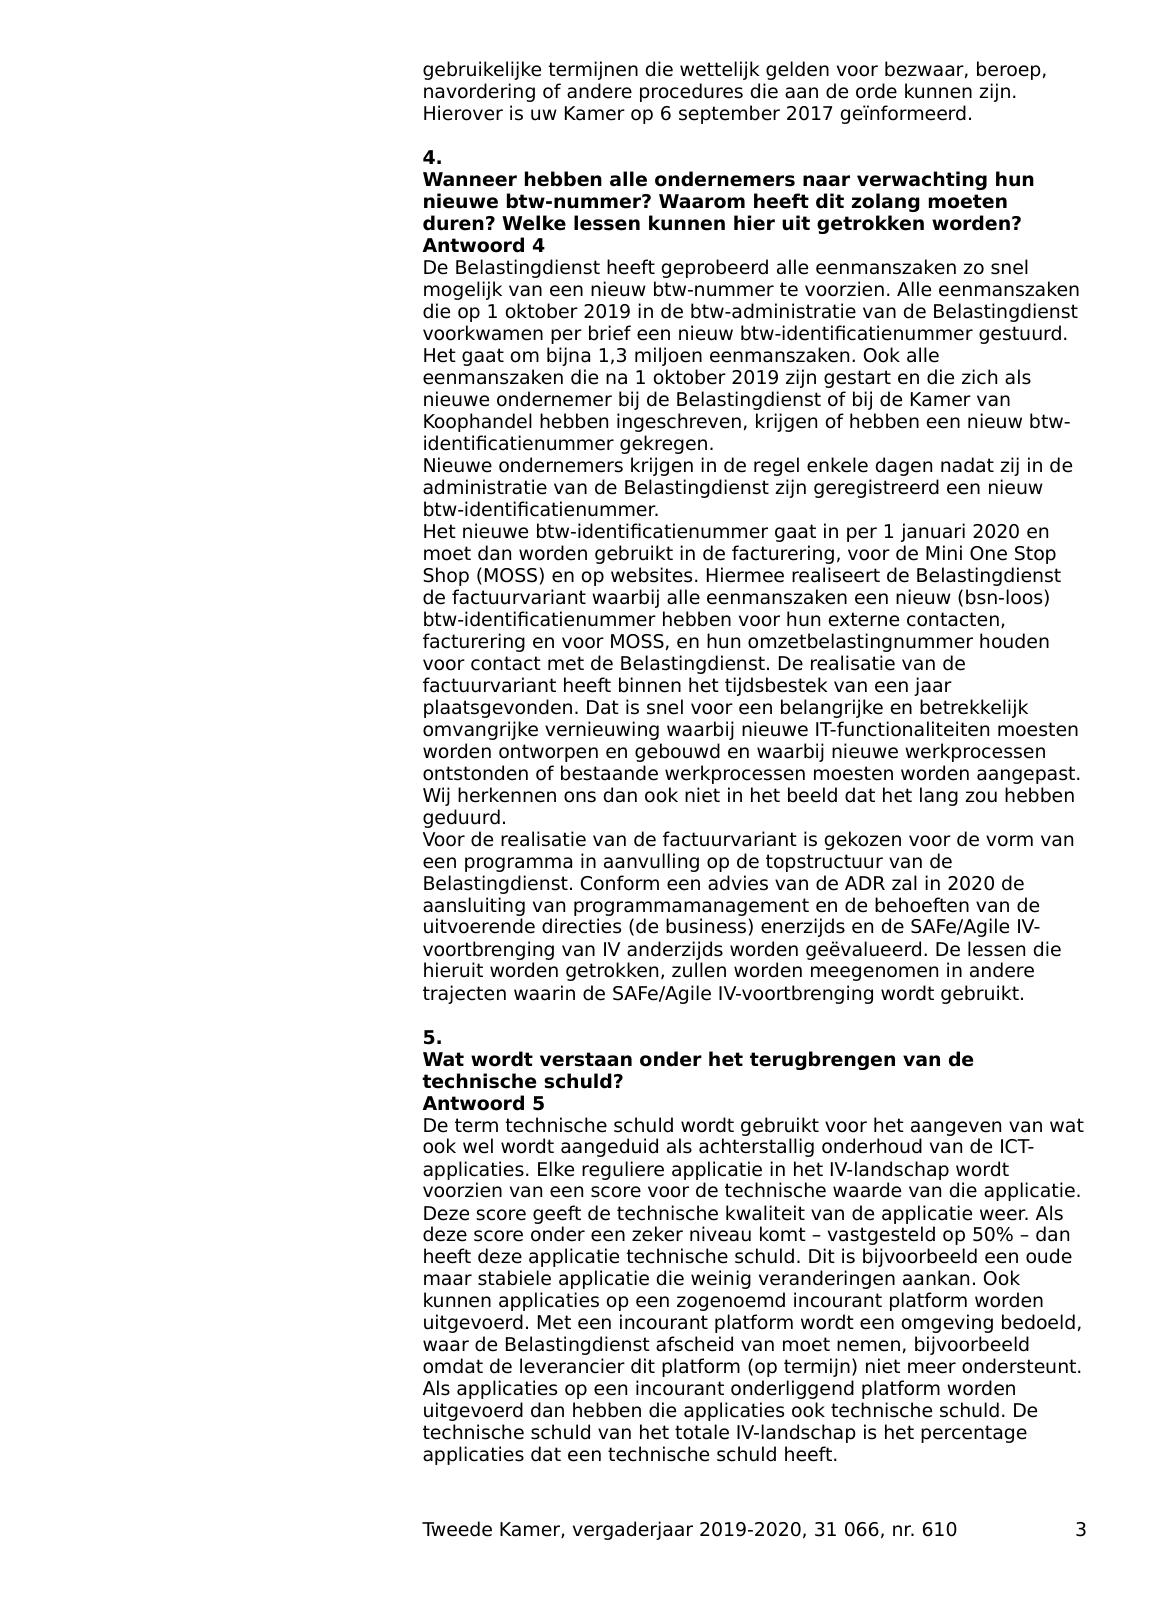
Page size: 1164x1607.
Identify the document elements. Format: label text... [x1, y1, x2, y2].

text De Belastingdienst heeft geprobeerd alle eenmanszaken zo snel mogelijk van een nieuw btw-nummer te voorzien. Alle eenmanszaken die op 1 oktober 2019 in de btw-administratie van de Belastingdienst voorkwamen per brief een nieuw btw-identificatienummer gestuurd. Het gaat om bijna 1,3 miljoen eenmanszaken. Ook alle eenmanszaken die na 1 oktober 2019 zijn gestart en die zich als nieuwe ondernemer bij de Belastingdienst of bij de Kamer van Koophandel hebben ingeschreven, krijgen of hebben een nieuw btw-identificatienummer gekregen. [422, 257, 1087, 455]
text gebruikelijke termijnen die wettelijk gelden voor bezwaar, beroep, navordering of andere procedures die aan de orde kunnen zijn. Hierover is uw Kamer op 6 september 2017 geïnformeerd. [422, 59, 1087, 125]
text 4. [422, 147, 1087, 169]
text 5. [422, 1027, 1087, 1048]
text De term technische schuld wordt gebruikt voor het aangeven van wat ook wel wordt aangeduid als achterstallig onderhoud van de ICT-applicaties. Elke reguliere applicatie in het IV-landschap wordt voorzien van een score voor de technische waarde van die applicatie. Deze score geeft de technische kwaliteit van de applicatie weer. Als deze score onder een zeker niveau komt – vastgesteld op 50% – dan heeft deze applicatie technische schuld. Dit is bijvoorbeeld een oude maar stabiele applicatie die weinig veranderingen aankan. Ook kunnen applicaties op een zogenoemd incourant platform worden uitgevoerd. Met een incourant platform wordt een omgeving bedoeld, waar de Belastingdienst afscheid van moet nemen, bijvoorbeeld omdat de leverancier dit platform (op termijn) niet meer ondersteunt. Als applicaties op een incourant onderliggend platform worden uitgevoerd dan hebben die applicaties ook technische schuld. De technische schuld van het totale IV-landschap is het percentage applicaties dat een technische schuld heeft. [422, 1114, 1087, 1466]
text Wat wordt verstaan onder het terugbrengen van de technische schuld? [422, 1048, 1087, 1092]
text Antwoord 5 [422, 1092, 1087, 1114]
text Nieuwe ondernemers krijgen in de regel enkele dagen nadat zij in de administratie van de Belastingdienst zijn geregistreerd een nieuw btw-identificatienummer. [422, 455, 1087, 521]
text Wanneer hebben alle ondernemers naar verwachting hun nieuwe btw-nummer? Waarom heeft dit zolang moeten duren? Welke lessen kunnen hier uit getrokken worden? [422, 169, 1087, 235]
text Voor de realisatie van de factuurvariant is gekozen voor de vorm van een programma in aanvulling op de topstructuur van de Belastingdienst. Conform een advies van de ADR zal in 2020 de aansluiting van programmamanagement en de behoeften van de uitvoerende directies (de business) enerzijds en de SAFe/Agile IV-voortbrenging van IV anderzijds worden geëvalueerd. De lessen die hieruit worden getrokken, zullen worden meegenomen in andere trajecten waarin de SAFe/Agile IV-voortbrenging wordt gebruikt. [422, 828, 1087, 1004]
text Antwoord 4 [422, 235, 1087, 257]
text Het nieuwe btw-identificatienummer gaat in per 1 januari 2020 en moet dan worden gebruikt in de facturering, voor de Mini One Stop Shop (MOSS) en op websites. Hiermee realiseert de Belastingdienst de factuurvariant waarbij alle eenmanszaken een nieuw (bsn-loos) btw-identificatienummer hebben voor hun externe contacten, facturering en voor MOSS, en hun omzetbelastingnummer houden voor contact met de Belastingdienst. De realisatie van de factuurvariant heeft binnen het tijdsbestek van een jaar plaatsgevonden. Dat is snel voor een belangrijke en betrekkelijk omvangrijke vernieuwing waarbij nieuwe IT-functionaliteiten moesten worden ontworpen en gebouwd en waarbij nieuwe werkprocessen ontstonden of bestaande werkprocessen moesten worden aangepast. Wij herkennen ons dan ook niet in het beeld dat het lang zou hebben geduurd. [422, 521, 1087, 828]
